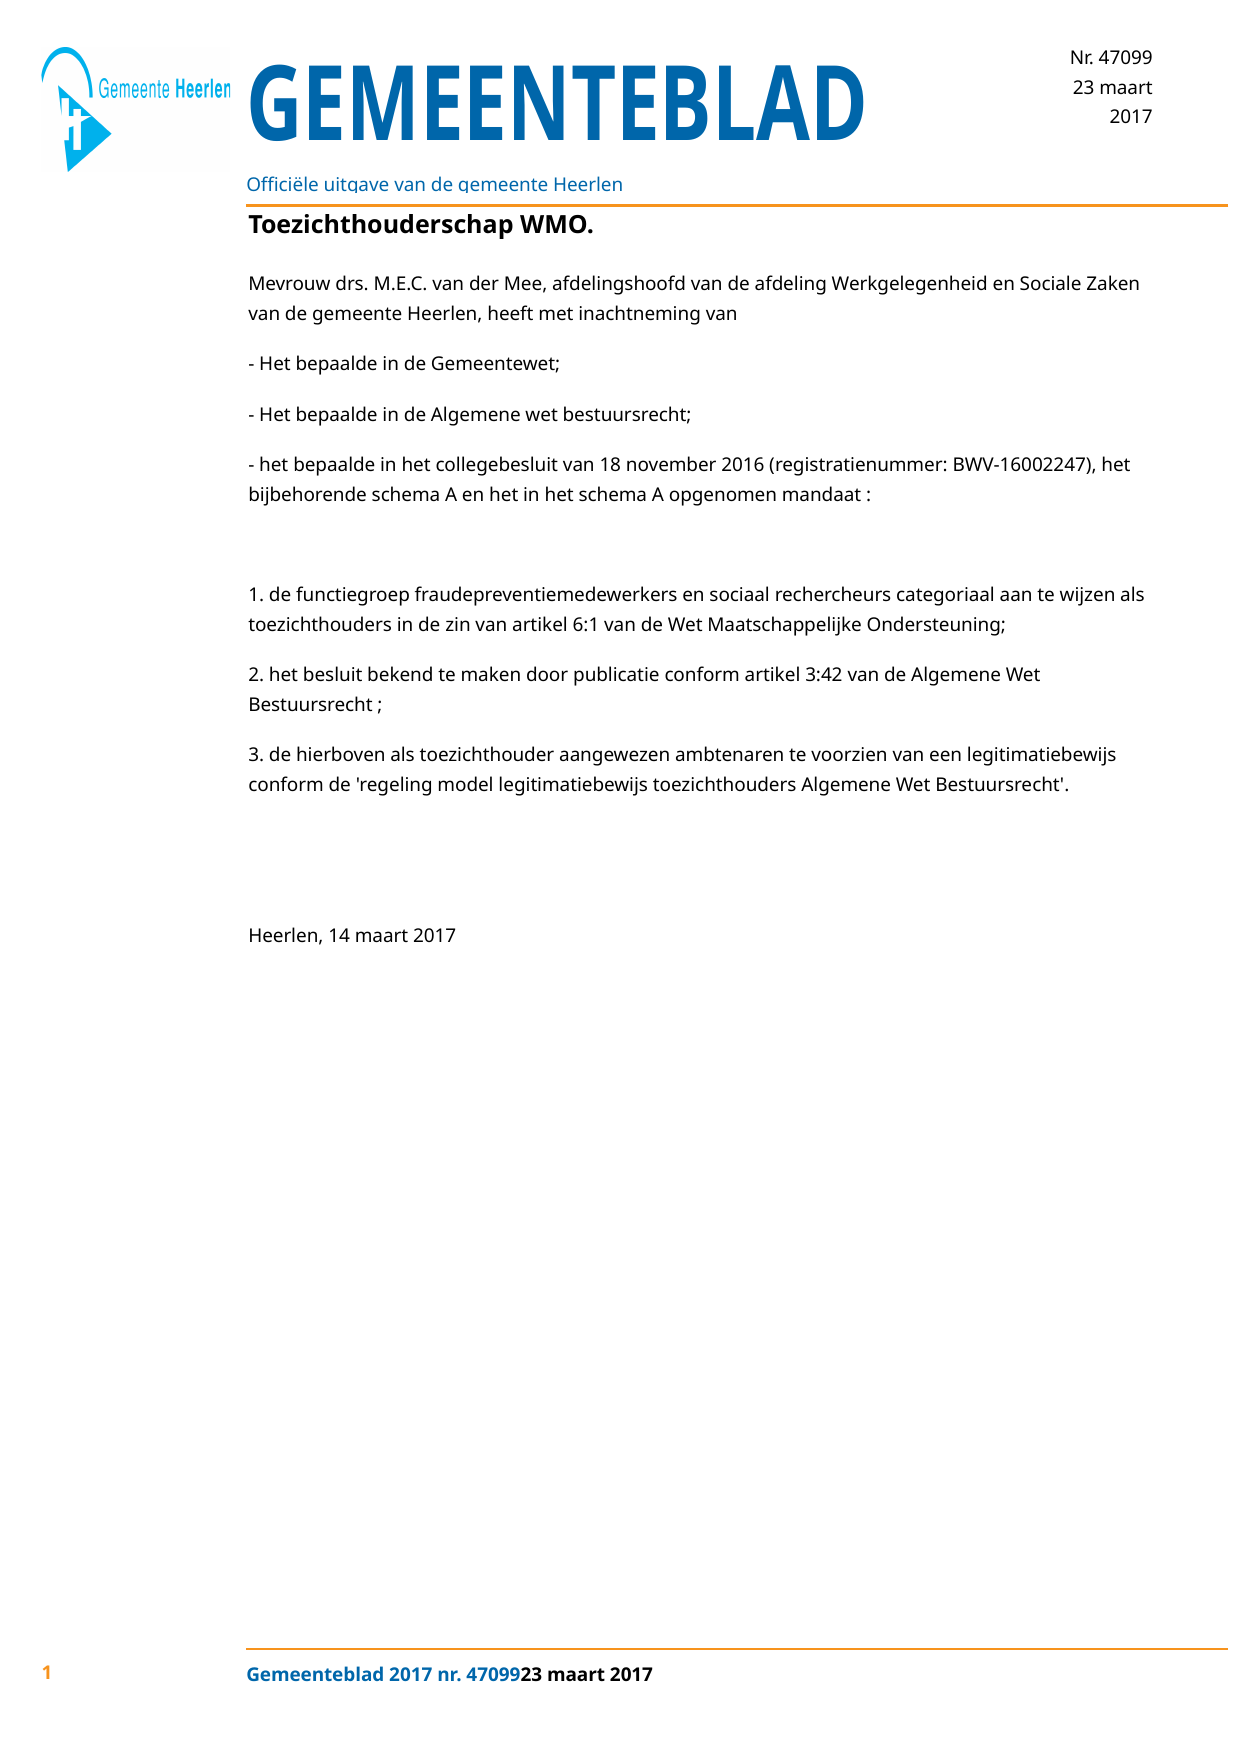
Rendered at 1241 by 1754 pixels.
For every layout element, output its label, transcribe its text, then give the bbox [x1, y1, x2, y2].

text Toezichthouderschap WMO. [248, 207, 1152, 241]
text 2. het besluit bekend te maken door publicatie conform artikel 3:42 van de Algemene Wet Bestuursrecht ; [248, 662, 1152, 717]
text - Het bepaalde in de Gemeentewet; [248, 350, 1152, 376]
text Heerlen, 14 maart 2017 [248, 922, 1152, 948]
picture [41, 47, 58, 70]
text - Het bepaalde in de Algemene wet bestuursrecht; [248, 401, 1152, 426]
text - het bepaalde in het collegebesluit van 18 november 2016 (registratienummer: BWV-16002247), het bijbehorende schema A en het in het schema A opgenomen mandaat : [248, 451, 1152, 506]
picture [41, 47, 231, 172]
text 3. de hierboven als toezichthouder aangewezen ambtenaren te voorzien van een legitimatiebewijs conform de 'regeling model legitimatiebewijs toezichthouders Algemene Wet Bestuursrecht'. [248, 742, 1152, 797]
text 1. de functiegroep fraudepreventiemedewerkers en sociaal rechercheurs categoriaal aan te wijzen als toezichthouders in de zin van artikel 6:1 van de Wet Maatschappelijke Ondersteuning; [248, 582, 1152, 637]
text Mevrouw drs. M.E.C. van der Mee, afdelingshoofd van de afdeling Werkgelegenheid en Sociale Zaken van de gemeente Heerlen, heeft met inachtneming van [248, 270, 1152, 326]
